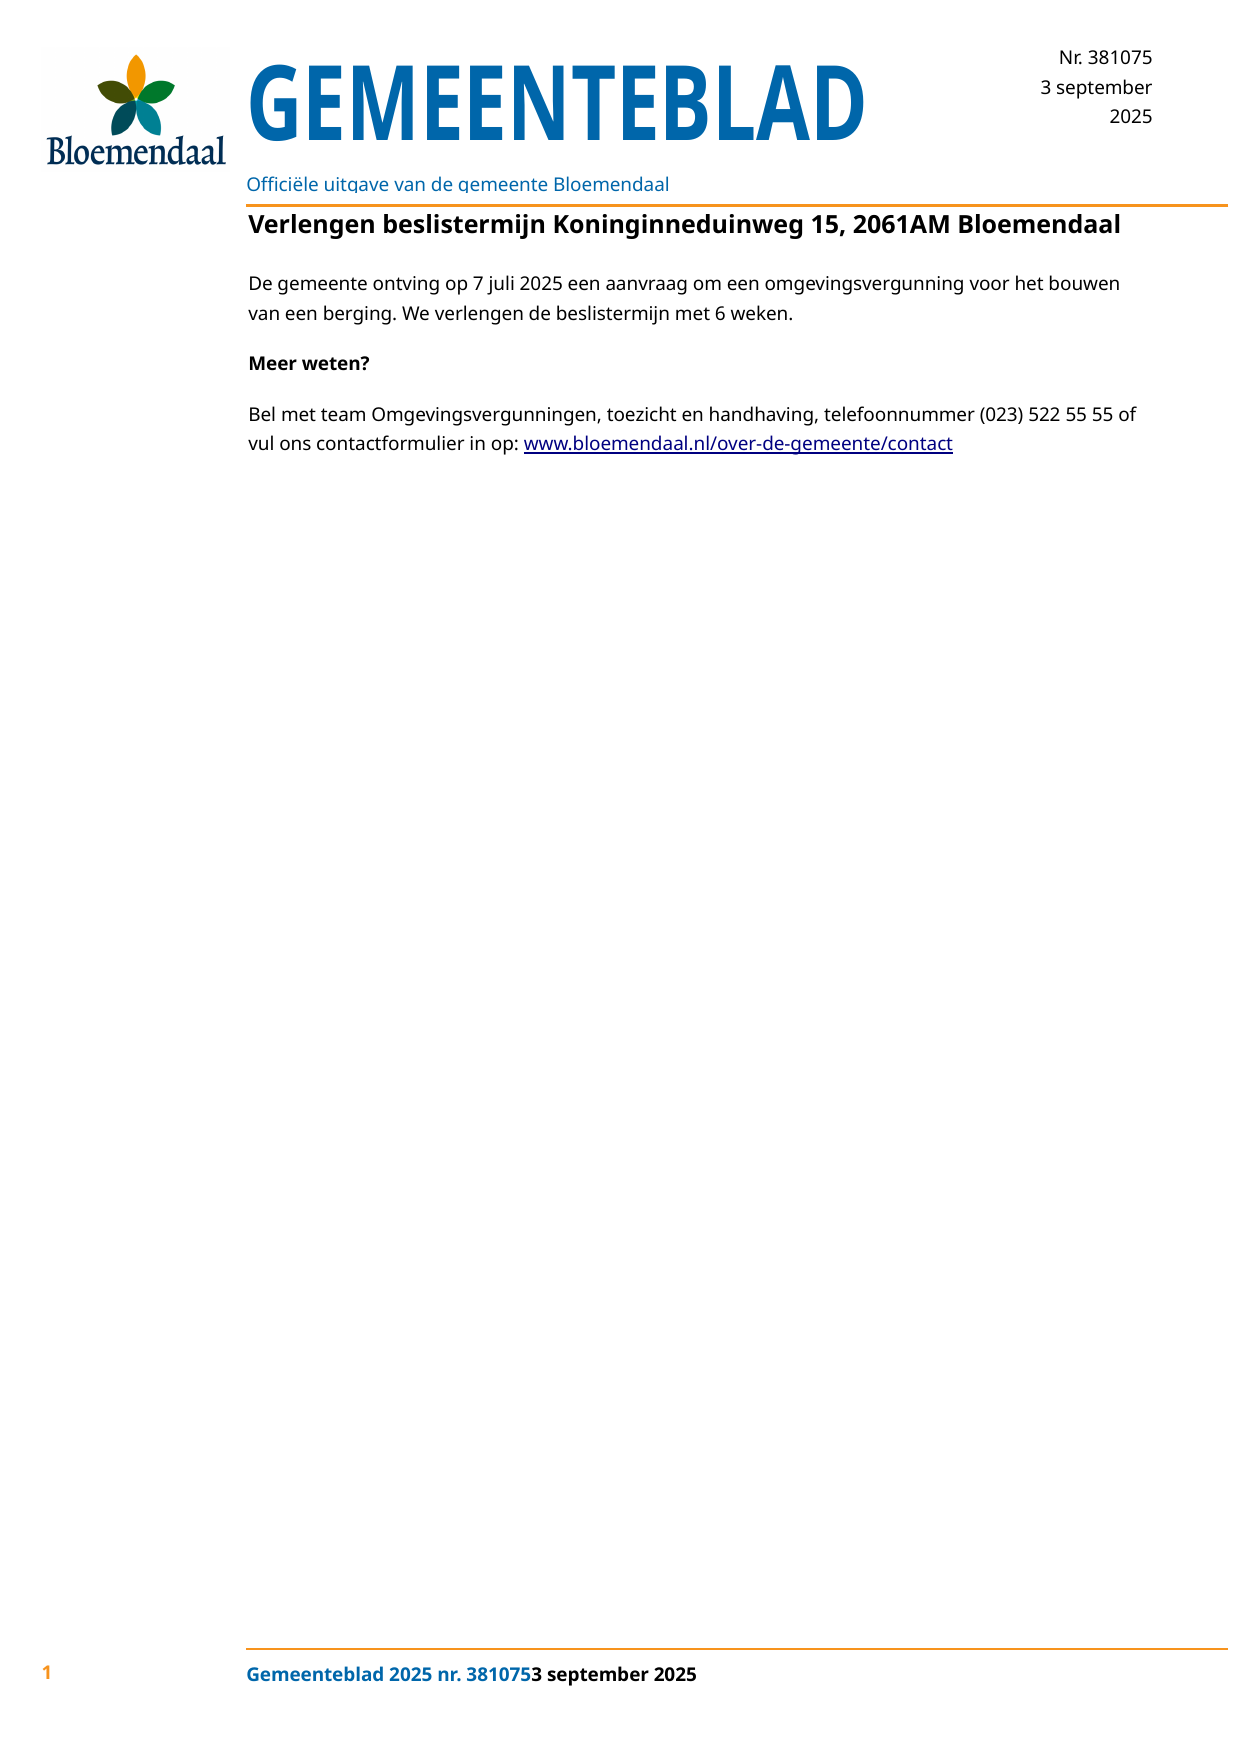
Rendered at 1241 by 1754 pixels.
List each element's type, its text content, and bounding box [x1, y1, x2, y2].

text De gemeente ontving op 7 juli 2025 een aanvraag om een omgevingsvergunning voor het bouwen van een berging. We verlengen de beslistermijn met 6 weken. [248, 270, 1152, 326]
text Meer weten? [248, 350, 1152, 376]
picture [41, 47, 231, 172]
text Bel met team Omgevingsvergunningen, toezicht en handhaving, telefoonnummer (023) 522 55 55 of vul ons contactformulier in op: www.bloemendaal.nl/over-de-gemeente/contact [248, 401, 1152, 456]
text Verlengen beslistermijn Koninginneduinweg 15, 2061AM Bloemendaal [248, 207, 1152, 241]
